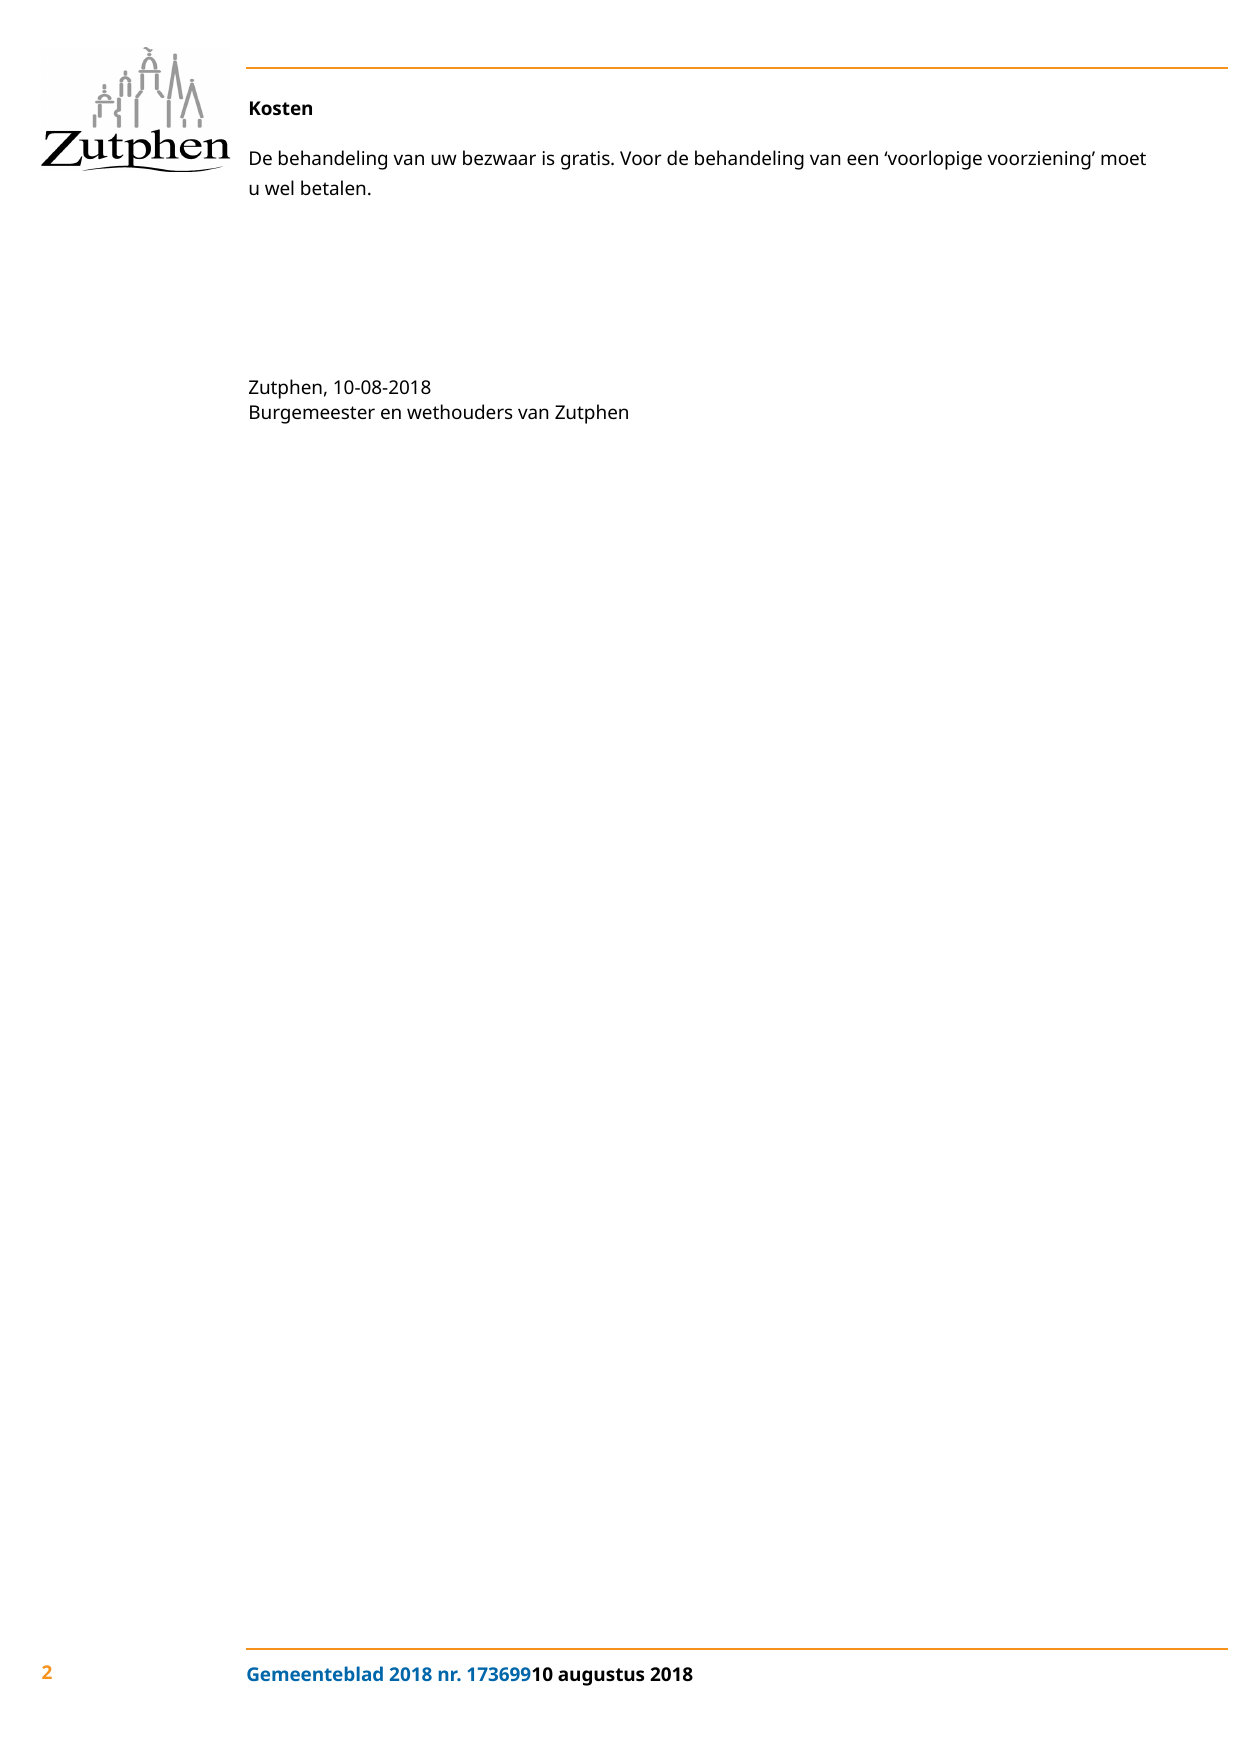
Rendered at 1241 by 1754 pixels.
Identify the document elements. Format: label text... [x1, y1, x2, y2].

text De behandeling van uw bezwaar is gratis. Voor de behandeling van een ‘voorlopige voorziening’ moet u wel betalen. [248, 145, 1152, 201]
text Kosten [248, 95, 1152, 121]
picture [41, 47, 231, 172]
text Zutphen, 10-08-2018 [248, 374, 1152, 399]
text Burgemeester en wethouders van Zutphen [248, 399, 1152, 425]
